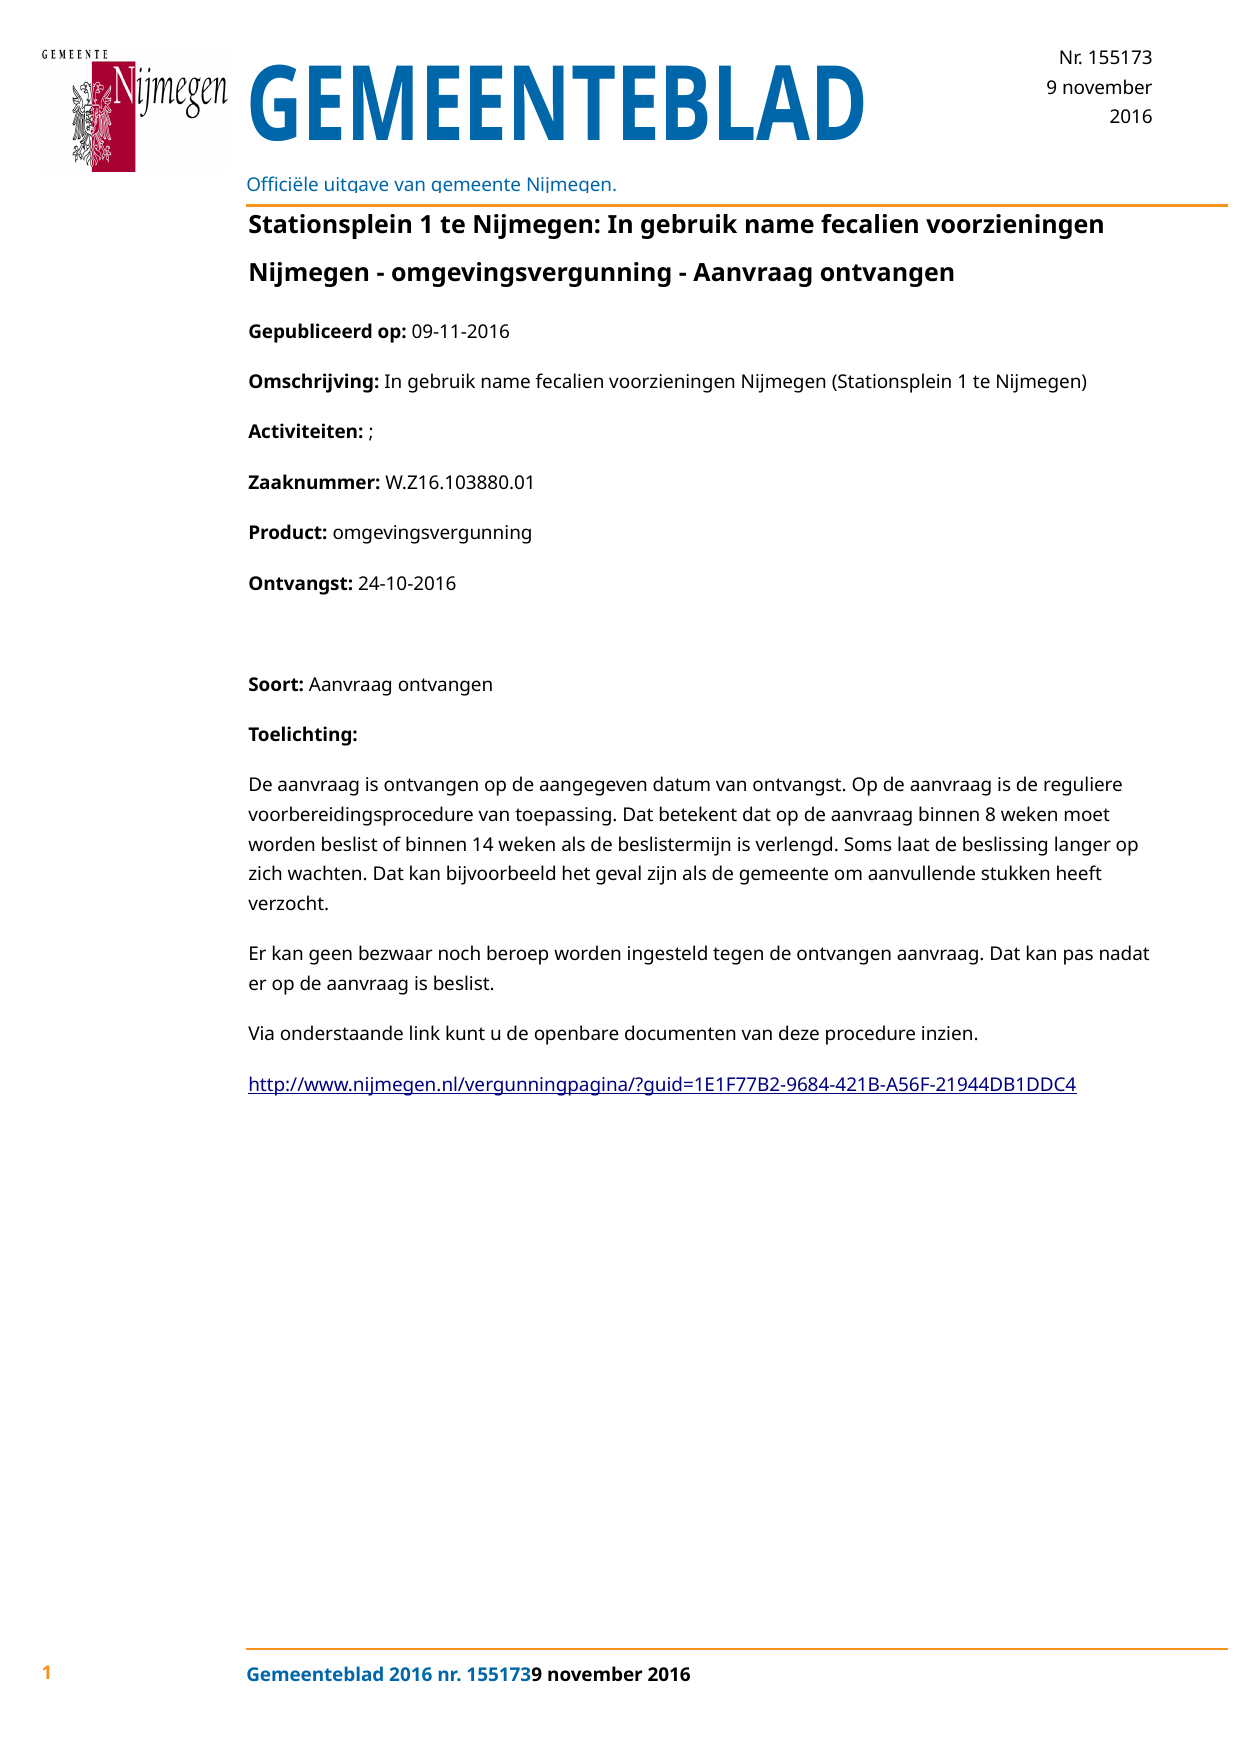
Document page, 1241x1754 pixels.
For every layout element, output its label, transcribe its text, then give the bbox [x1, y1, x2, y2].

text Er kan geen bezwaar noch beroep worden ingesteld tegen de ontvangen aanvraag. Dat kan pas nadat er op de aanvraag is beslist. [248, 940, 1152, 996]
text Toelichting: [248, 721, 1152, 747]
text Stationsplein 1 te Nijmegen: In gebruik name fecalien voorzieningen Nijmegen - omgevingsvergunning - Aanvraag ontvangen [248, 207, 1152, 288]
text http://www.nijmegen.nl/vergunningpagina/?guid=1E1F77B2-9684-421B-A56F-21944DB1DDC4 [248, 1071, 1152, 1097]
text Soort: Aanvraag ontvangen [248, 671, 1152, 697]
picture [41, 47, 231, 172]
text Activiteiten: ; [248, 419, 1152, 444]
text Gepubliceerd op: 09-11-2016 [248, 318, 1152, 344]
text Via onderstaande link kunt u de openbare documenten van deze procedure inzien. [248, 1020, 1152, 1046]
text Zaaknummer: W.Z16.103880.01 [248, 469, 1152, 495]
text Omschrijving: In gebruik name fecalien voorzieningen Nijmegen (Stationsplein 1 te Nijmegen) [248, 368, 1152, 394]
text Product: omgevingsvergunning [248, 519, 1152, 545]
text De aanvraag is ontvangen op de aangegeven datum van ontvangst. Op de aanvraag is de reguliere voorbereidingsprocedure van toepassing. Dat betekent dat op de aanvraag binnen 8 weken moet worden beslist of binnen 14 weken als de beslistermijn is verlengd. Soms laat de beslissing langer op zich wachten. Dat kan bijvoorbeeld het geval zijn als de gemeente om aanvullende stukken heeft verzocht. [248, 772, 1152, 916]
text Ontvangst: 24-10-2016 [248, 570, 1152, 596]
